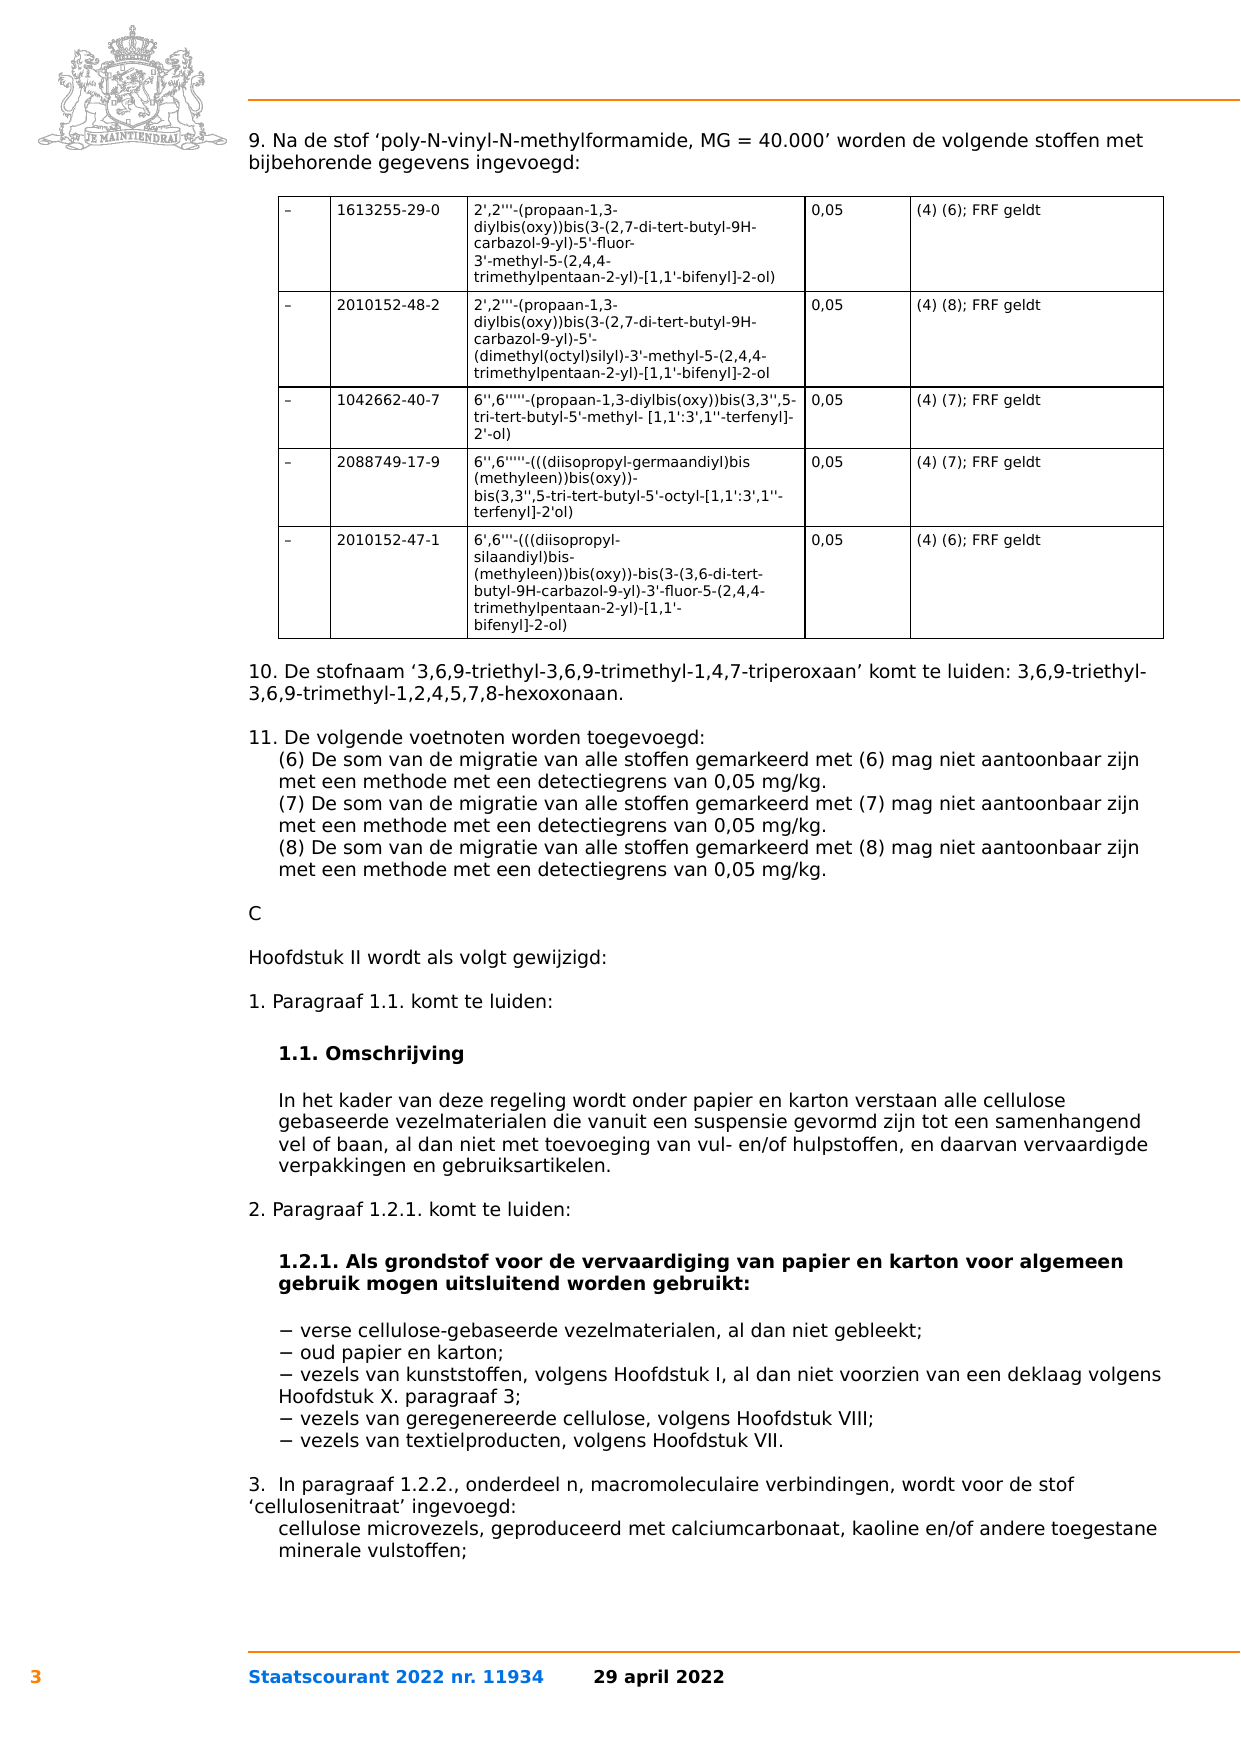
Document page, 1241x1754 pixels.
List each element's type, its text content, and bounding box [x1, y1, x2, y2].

table_cell 2010152-47-1 [331, 527, 467, 638]
table_cell – [279, 292, 330, 386]
text cellulose microvezels, geproduceerd met calciumcarbonaat, kaoline en/of andere toegestane minerale vulstoffen; [278, 1518, 1163, 1562]
table_cell – [279, 449, 330, 526]
text 2. Paragraaf 1.2.1. komt te luiden: [248, 1199, 1163, 1221]
text 10. De stofnaam ‘3,6,9-triethyl-3,6,9-trimethyl-1,4,7-triperoxaan’ komt te luiden: 3,6,9-triethyl-3,6,9-trimethyl-1,2,4,5,7,8-hexoxonaan. [248, 661, 1163, 705]
text Hoofdstuk II wordt als volgt gewijzigd: [248, 947, 1163, 969]
table_header 1613255-29-0 [331, 197, 467, 291]
text (8) De som van de migratie van alle stoffen gemarkeerd met (8) mag niet aantoonbaar zijn met een methode met een detectiegrens van 0,05 mg/kg. [278, 837, 1163, 881]
text − vezels van kunststoffen, volgens Hoofdstuk I, al dan niet voorzien van een deklaag volgens Hoofdstuk X. paragraaf 3; [278, 1364, 1163, 1408]
table_header – [279, 197, 330, 291]
table_cell 1042662-40-7 [331, 388, 467, 448]
table_cell 0,05 [806, 388, 910, 448]
table_cell 6'',6'''''-(propaan-1,3-diylbis(oxy))bis(3,3'',5-tri-tert-butyl-5'-methyl- [1,1':3',1''-terfenyl]-2'-ol) [468, 388, 804, 448]
table_cell 6',6'''-(((diisopropyl- silaandiyl)bis- (methyleen))bis(oxy))-bis(3-(3,6-di-tert-butyl-9H-carbazol-9-yl)-3'-fluor-5-(2,4,4-trimethylpentaan-2-yl)-[1,1'- bifenyl]-2-ol) [468, 527, 804, 638]
text − oud papier en karton; [278, 1342, 1163, 1364]
text 11. De volgende voetnoten worden toegevoegd: [248, 727, 1163, 749]
text − vezels van geregenereerde cellulose, volgens Hoofdstuk VIII; [278, 1408, 1163, 1430]
table_cell 2088749-17-9 [331, 449, 467, 526]
table_cell 2010152-48-2 [331, 292, 467, 386]
table_cell (4) (8); FRF geldt [911, 292, 1163, 386]
table_cell (4) (6); FRF geldt [911, 527, 1163, 638]
text − verse cellulose-gebaseerde vezelmaterialen, al dan niet gebleekt; [278, 1320, 1163, 1342]
table_header (4) (6); FRF geldt [911, 197, 1163, 291]
table_cell 0,05 [806, 527, 910, 638]
picture [38, 25, 227, 150]
table_cell 0,05 [806, 292, 910, 386]
text C [248, 903, 1163, 925]
table_cell – [279, 388, 330, 448]
table_cell (4) (7); FRF geldt [911, 449, 1163, 526]
text 1. Paragraaf 1.1. komt te luiden: [248, 991, 1163, 1012]
table_cell – [279, 527, 330, 638]
text 3. In paragraaf 1.2.2., onderdeel n, macromoleculaire verbindingen, wordt voor de stof ‘cellulosenitraat’ ingevoegd: [248, 1474, 1163, 1518]
text (6) De som van de migratie van alle stoffen gemarkeerd met (6) mag niet aantoonbaar zijn met een methode met een detectiegrens van 0,05 mg/kg. [278, 749, 1163, 793]
table_cell (4) (7); FRF geldt [911, 388, 1163, 448]
table_cell 2',2'''-(propaan-1,3- diylbis(oxy))bis(3-(2,7-di-tert-butyl-9H- carbazol-9-yl)-5'- (dimethyl(octyl)silyl)-3'-methyl-5-(2,4,4- trimethylpentaan-2-yl)-[1,1'-bifenyl]-2-ol [468, 292, 804, 386]
table_cell 6'',6'''''-(((diisopropyl-germaandiyl)bis (methyleen))bis(oxy))- bis(3,3'',5-tri-tert-butyl-5'-octyl-[1,1':3',1''- terfenyl]-2'ol) [468, 449, 804, 526]
table_cell 0,05 [806, 449, 910, 526]
text 9. Na de stof ‘poly-N-vinyl-N-methylformamide, MG = 40.000’ worden de volgende stoffen met bijbehorende gegevens ingevoegd: [248, 130, 1163, 174]
text In het kader van deze regeling wordt onder papier en karton verstaan alle cellulose gebaseerde vezelmaterialen die vanuit een suspensie gevormd zijn tot een samenhangend vel of baan, al dan niet met toevoeging van vul- en/of hulpstoffen, en daarvan vervaardigde verpakkingen en gebruiksartikelen. [278, 1089, 1163, 1177]
text (7) De som van de migratie van alle stoffen gemarkeerd met (7) mag niet aantoonbaar zijn met een methode met een detectiegrens van 0,05 mg/kg. [278, 793, 1163, 837]
table_header 2',2'''-(propaan-1,3- diylbis(oxy))bis(3-(2,7-di-tert-butyl-9H- carbazol-9-yl)-5'-fluor- 3'-methyl-5-(2,4,4- trimethylpentaan-2-yl)-[1,1'-bifenyl]-2-ol) [468, 197, 804, 291]
subtitle 1.2.1. Als grondstof voor de vervaardiging van papier en karton voor algemeen gebruik mogen uitsluitend worden gebruikt: [278, 1251, 1163, 1295]
table_header 0,05 [806, 197, 910, 291]
text − vezels van textielproducten, volgens Hoofdstuk VII. [278, 1430, 1163, 1452]
subtitle 1.1. Omschrijving [278, 1042, 1163, 1064]
